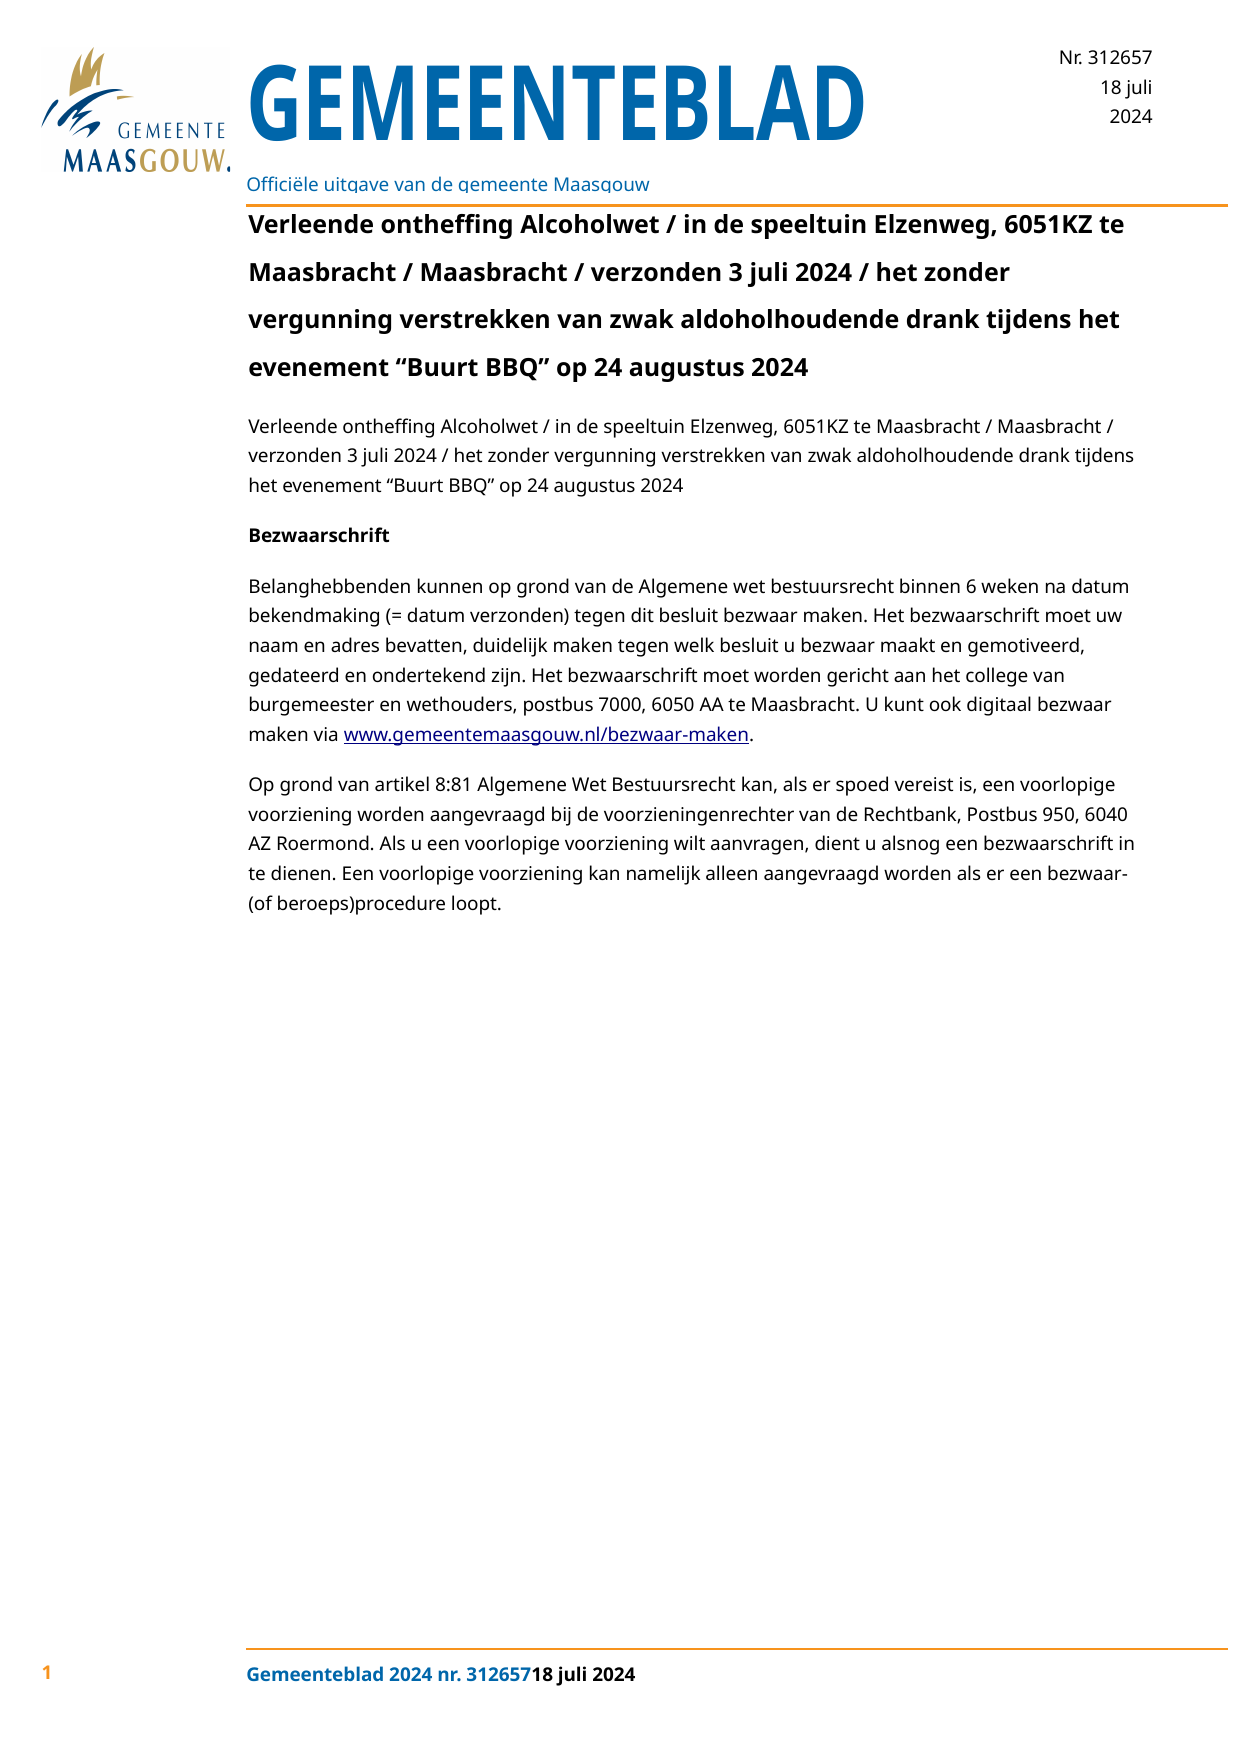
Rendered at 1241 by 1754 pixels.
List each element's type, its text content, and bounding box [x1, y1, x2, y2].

picture [41, 47, 231, 172]
text Bezwaarschrift [248, 523, 1152, 548]
text Belanghebbenden kunnen op grond van de Algemene wet bestuursrecht binnen 6 weken na datum bekendmaking (= datum verzonden) tegen dit besluit bezwaar maken. Het bezwaarschrift moet uw naam en adres bevatten, duidelijk maken tegen welk besluit u bezwaar maakt en gemotiveerd, gedateerd en ondertekend zijn. Het bezwaarschrift moet worden gericht aan het college van burgemeester en wethouders, postbus 7000, 6050 AA te Maasbracht. U kunt ook digitaal bezwaar maken via www.gemeentemaasgouw.nl/bezwaar-maken. [248, 573, 1152, 747]
text Op grond van artikel 8:81 Algemene Wet Bestuursrecht kan, als er spoed vereist is, een voorlopige voorziening worden aangevraagd bij de voorzieningenrechter van de Rechtbank, Postbus 950, 6040 AZ Roermond. Als u een voorlopige voorziening wilt aanvragen, dient u alsnog een bezwaarschrift in te dienen. Een voorlopige voorziening kan namelijk alleen aangevraagd worden als er een bezwaar- (of beroeps)procedure loopt. [248, 771, 1152, 916]
text Verleende ontheffing Alcoholwet / in de speeltuin Elzenweg, 6051KZ te Maasbracht / Maasbracht / verzonden 3 juli 2024 / het zonder vergunning verstrekken van zwak aldoholhoudende drank tijdens het evenement “Buurt BBQ” op 24 augustus 2024 [248, 413, 1152, 498]
text Verleende ontheffing Alcoholwet / in de speeltuin Elzenweg, 6051KZ te Maasbracht / Maasbracht / verzonden 3 juli 2024 / het zonder vergunning verstrekken van zwak aldoholhoudende drank tijdens het evenement “Buurt BBQ” op 24 augustus 2024 [248, 207, 1152, 384]
